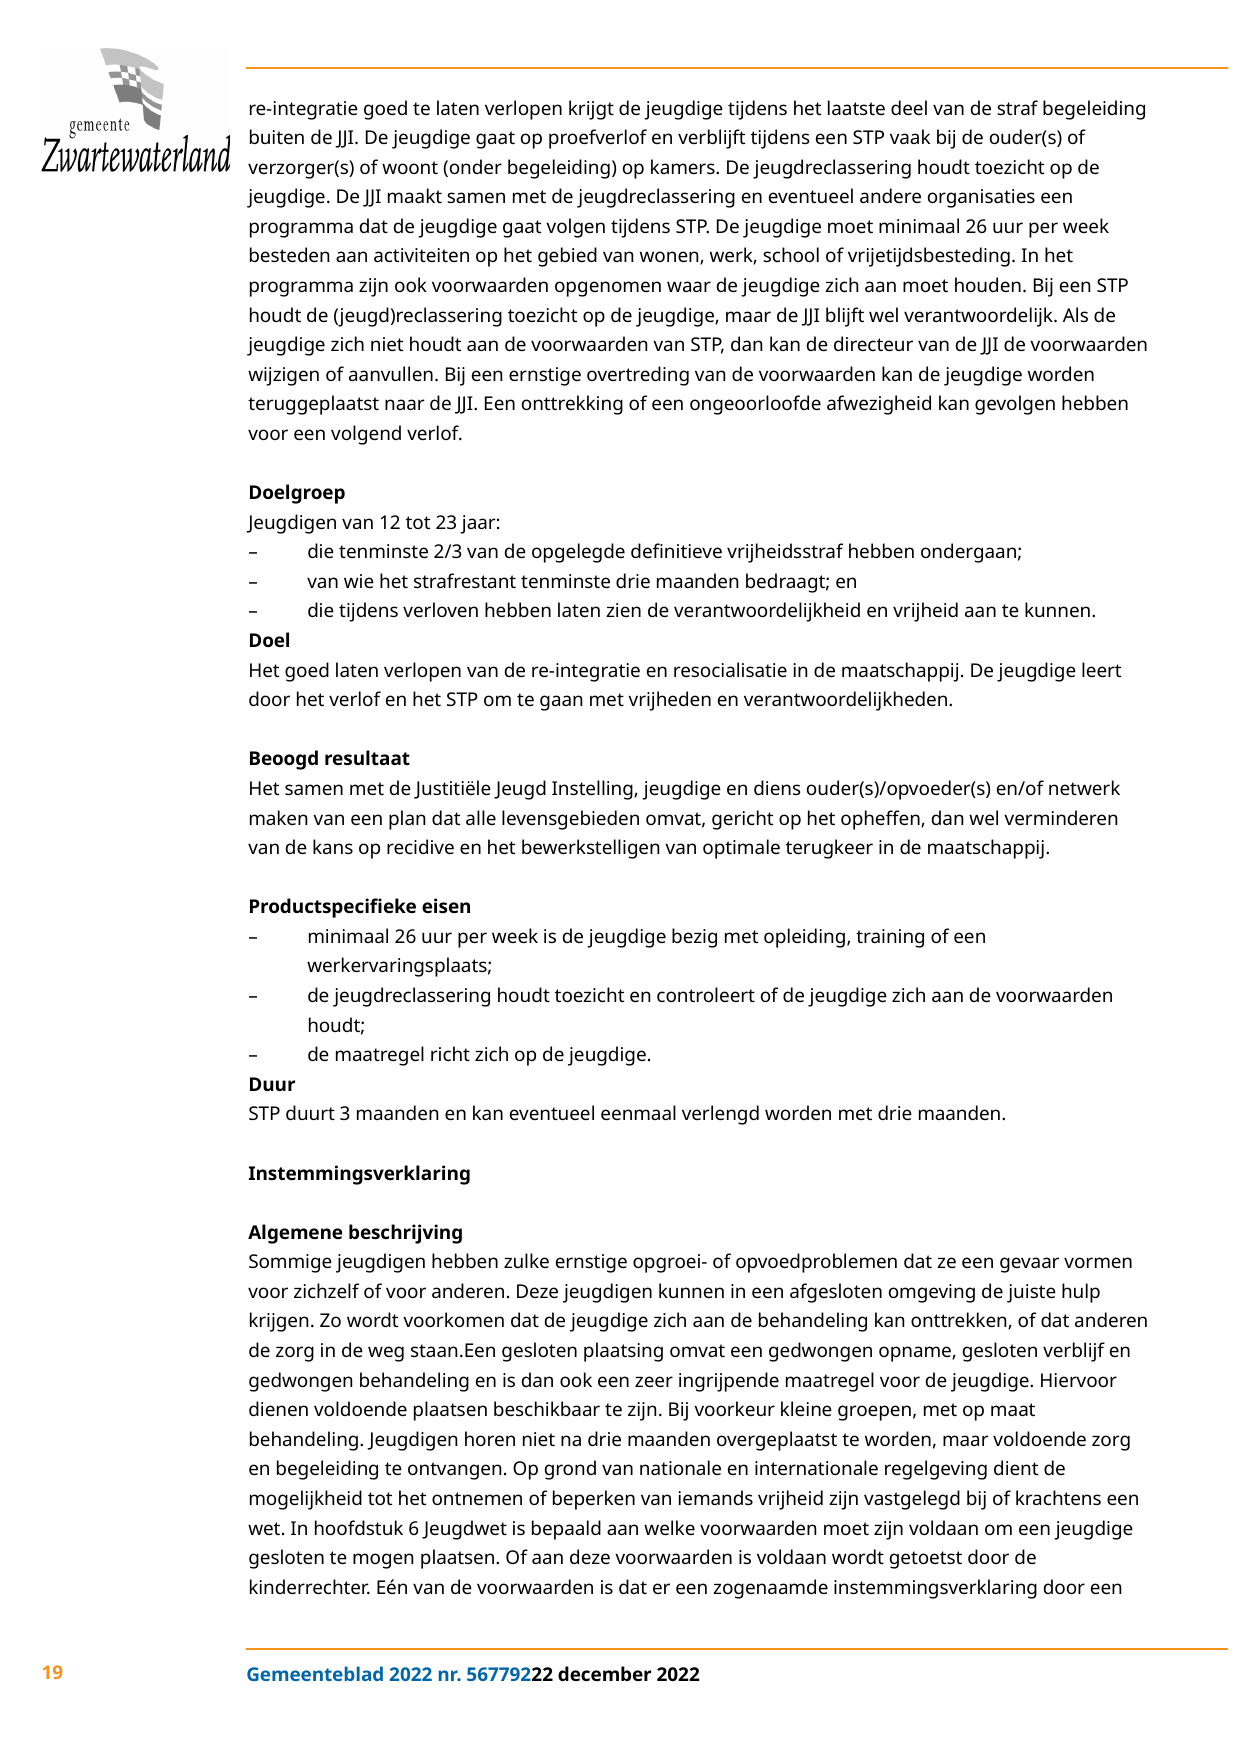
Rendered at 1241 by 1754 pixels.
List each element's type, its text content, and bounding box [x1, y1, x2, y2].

text Beoogd resultaat [248, 746, 1152, 771]
list de jeugdreclassering houdt toezicht en controleert of de jeugdige zich aan de voorwaarden houdt; [248, 982, 1152, 1038]
text Het samen met de Justitiële Jeugd Instelling, jeugdige en diens ouder(s)/opvoeder(s) en/of netwerk maken van een plan dat alle levensgebieden omvat, gericht op het opheffen, dan wel verminderen van de kans op recidive en het bewerkstelligen van optimale terugkeer in de maatschappij. [248, 775, 1152, 860]
list de maatregel richt zich op de jeugdige. [248, 1041, 1152, 1067]
list van wie het strafrestant tenminste drie maanden bedraagt; en [248, 568, 1152, 594]
text Algemene beschrijving [248, 1219, 1152, 1245]
text Het goed laten verlopen van de re-integratie en resocialisatie in de maatschappij. De jeugdige leert door het verlof en het STP om te gaan met vrijheden en verantwoordelijkheden. [248, 657, 1152, 712]
text Productspecifieke eisen [248, 893, 1152, 919]
list minimaal 26 uur per week is de jeugdige bezig met opleiding, training of een werkervaringsplaats; [248, 923, 1152, 978]
text Sommige jeugdigen hebben zulke ernstige opgroei- of opvoedproblemen dat ze een gevaar vormen voor zichzelf of voor anderen. Deze jeugdigen kunnen in een afgesloten omgeving de juiste hulp krijgen. Zo wordt voorkomen dat de jeugdige zich aan de behandeling kan onttrekken, of dat anderen de zorg in de weg staan.Een gesloten plaatsing omvat een gedwongen opname, gesloten verblijf en gedwongen behandeling en is dan ook een zeer ingrijpende maatregel voor de jeugdige. Hiervoor dienen voldoende plaatsen beschikbaar te zijn. Bij voorkeur kleine groepen, met op maat behandeling. Jeugdigen horen niet na drie maanden overgeplaatst te worden, maar voldoende zorg en begeleiding te ontvangen. Op grond van nationale en internationale regelgeving dient de mogelijkheid tot het ontnemen of beperken van iemands vrijheid zijn vastgelegd bij of krachtens een wet. In hoofdstuk 6 Jeugdwet is bepaald aan welke voorwaarden moet zijn voldaan om een jeugdige gesloten te mogen plaatsen. Of aan deze voorwaarden is voldaan wordt getoetst door de kinderrechter. Eén van de voorwaarden is dat er een zogenaamde instemmingsverklaring door een [248, 1248, 1152, 1600]
text Doelgroep [248, 479, 1152, 505]
picture [41, 47, 231, 172]
text re-integratie goed te laten verlopen krijgt de jeugdige tijdens het laatste deel van de straf begeleiding buiten de JJI. De jeugdige gaat op proefverlof en verblijft tijdens een STP vaak bij de ouder(s) of verzorger(s) of woont (onder begeleiding) op kamers. De jeugdreclassering houdt toezicht op de jeugdige. De JJI maakt samen met de jeugdreclassering en eventueel andere organisaties een programma dat de jeugdige gaat volgen tijdens STP. De jeugdige moet minimaal 26 uur per week besteden aan activiteiten op het gebied van wonen, werk, school of vrijetijdsbesteding. In het programma zijn ook voorwaarden opgenomen waar de jeugdige zich aan moet houden. Bij een STP houdt de (jeugd)reclassering toezicht op de jeugdige, maar de JJI blijft wel verantwoordelijk. Als de jeugdige zich niet houdt aan de voorwaarden van STP, dan kan de directeur van de JJI de voorwaarden wijzigen of aanvullen. Bij een ernstige overtreding van de voorwaarden kan de jeugdige worden teruggeplaatst naar de JJI. Een onttrekking of een ongeoorloofde afwezigheid kan gevolgen hebben voor een volgend verlof. [248, 95, 1152, 446]
list die tijdens verloven hebben laten zien de verantwoordelijkheid en vrijheid aan te kunnen. [248, 598, 1152, 623]
text Doel [248, 627, 1152, 653]
text Instemmingsverklaring [248, 1160, 1152, 1186]
text Jeugdigen van 12 tot 23 jaar: [248, 509, 1152, 535]
text Duur [248, 1071, 1152, 1097]
list die tenminste 2/3 van de opgelegde definitieve vrijheidsstraf hebben ondergaan; [248, 538, 1152, 564]
text STP duurt 3 maanden en kan eventueel eenmaal verlengd worden met drie maanden. [248, 1101, 1152, 1126]
